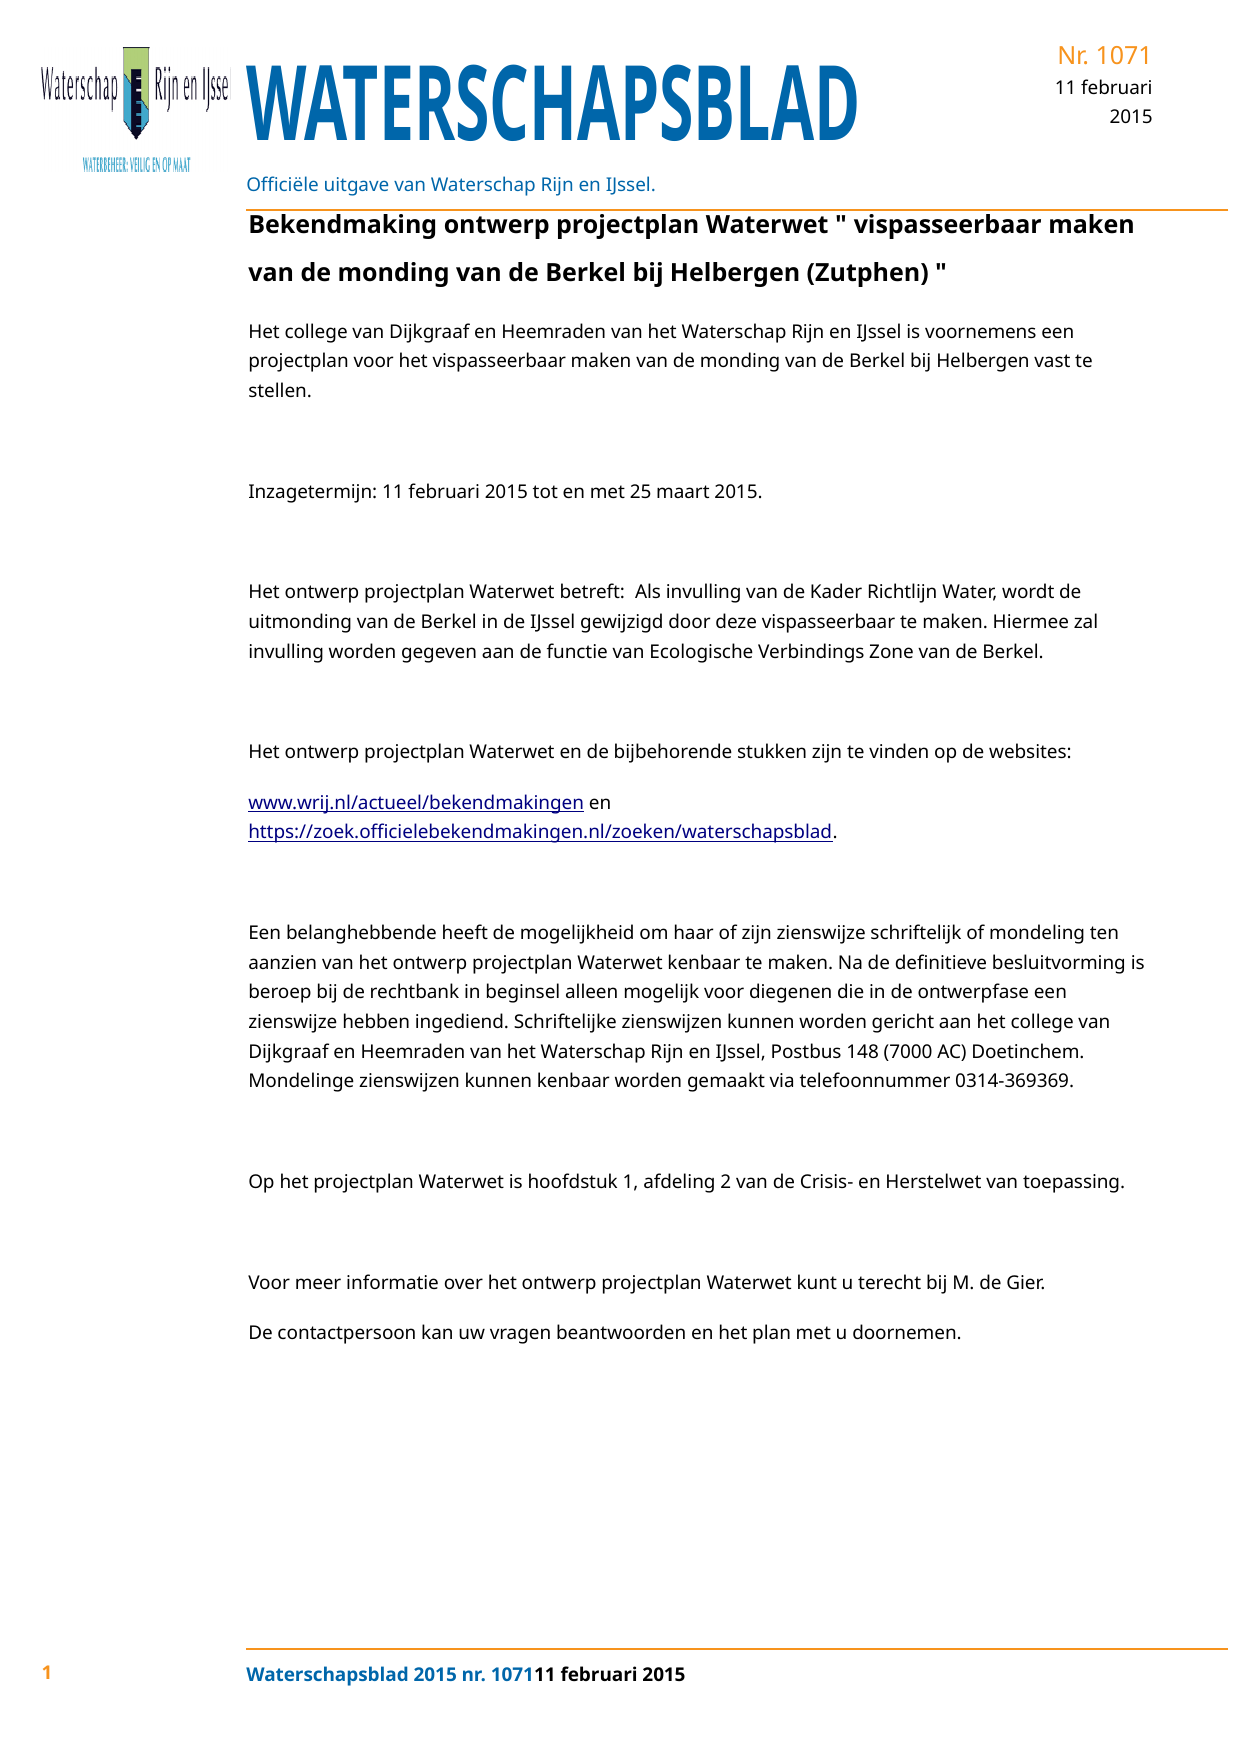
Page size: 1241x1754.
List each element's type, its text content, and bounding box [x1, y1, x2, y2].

text Op het projectplan Waterwet is hoofdstuk 1, afdeling 2 van de Crisis- en Herstelwet van toepassing. [248, 1168, 1152, 1194]
text www.wrij.nl/actueel/bekendmakingen en https://zoek.officielebekendmakingen.nl/zoeken/waterschapsblad. [248, 789, 1152, 844]
text Bekendmaking ontwerp projectplan Waterwet " vispasseerbaar maken van de monding van de Berkel bij Helbergen (Zutphen) " [248, 211, 1152, 288]
text Voor meer informatie over het ontwerp projectplan Waterwet kunt u terecht bij M. de Gier. [248, 1269, 1152, 1295]
text Het ontwerp projectplan Waterwet en de bijbehorende stukken zijn te vinden op de websites: [248, 739, 1152, 764]
text Inzagetermijn: 11 februari 2015 tot en met 25 maart 2015. [248, 478, 1152, 504]
text De contactpersoon kan uw vragen beantwoorden en het plan met u doornemen. [248, 1319, 1152, 1345]
picture [41, 47, 231, 172]
text Het college van Dijkgraaf en Heemraden van het Waterschap Rijn en IJssel is voornemens een projectplan voor het vispasseerbaar maken van de monding van de Berkel bij Helbergen vast te stellen. [248, 318, 1152, 403]
text Een belanghebbende heeft de mogelijkheid om haar of zijn zienswijze schriftelijk of mondeling ten aanzien van het ontwerp projectplan Waterwet kenbaar te maken. Na de definitieve besluitvorming is beroep bij de rechtbank in beginsel alleen mogelijk voor diegenen die in de ontwerpfase een zienswijze hebben ingediend. Schriftelijke zienswijzen kunnen worden gericht aan het college van Dijkgraaf en Heemraden van het Waterschap Rijn en IJssel, Postbus 148 (7000 AC) Doetinchem. Mondelinge zienswijzen kunnen kenbaar worden gemaakt via telefoonnummer 0314-369369. [248, 919, 1152, 1093]
text Het ontwerp projectplan Waterwet betreft: Als invulling van de Kader Richtlijn Water, wordt de uitmonding van de Berkel in de IJssel gewijzigd door deze vispasseerbaar te maken. Hiermee zal invulling worden gegeven aan de functie van Ecologische Verbindings Zone van de Berkel. [248, 579, 1152, 664]
